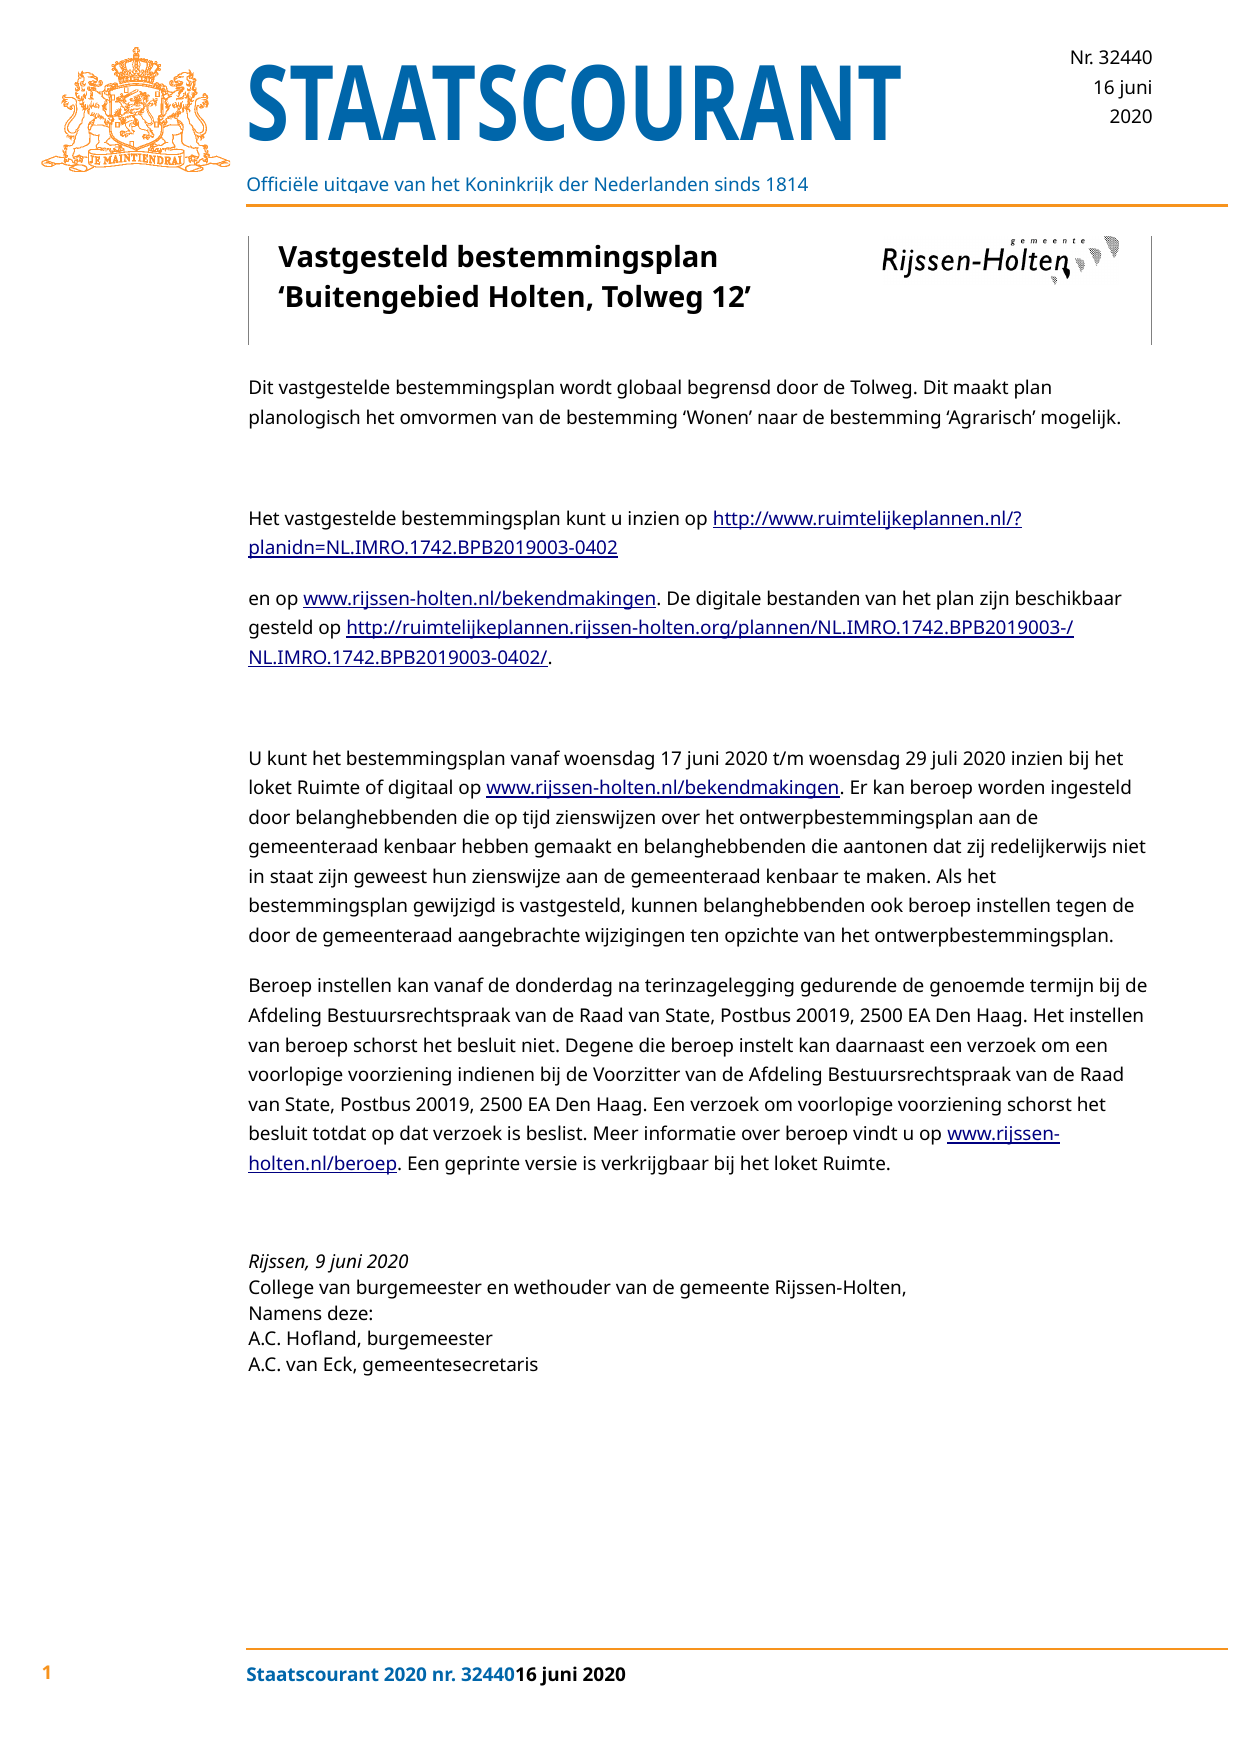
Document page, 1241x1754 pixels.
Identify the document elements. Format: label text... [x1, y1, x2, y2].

text Het vastgestelde bestemmingsplan kunt u inzien op http://www.ruimtelijkeplannen.nl/?planidn=NL.IMRO.1742.BPB2019003-0402 [248, 505, 1152, 560]
text Rijssen, 9 juni 2020 [248, 1248, 1152, 1274]
text en op www.rijssen-holten.nl/bekendmakingen. De digitale bestanden van het plan zijn beschikbaar gesteld op http://ruimtelijkeplannen.rijssen-holten.org/plannen/NL.IMRO.1742.BPB2019003-/NL.IMRO.1742.BPB2019003-0402/. [248, 585, 1152, 669]
text Namens deze: [248, 1300, 1152, 1326]
text College van burgemeester en wethouder van de gemeente Rijssen-Holten, [248, 1274, 1152, 1300]
picture [882, 236, 1119, 285]
text A.C. Hofland, burgemeester [248, 1326, 1152, 1351]
text Dit vastgestelde bestemmingsplan wordt globaal begrensd door de Tolweg. Dit maakt plan planologisch het omvormen van de bestemming ‘Wonen’ naar de bestemming ‘Agrarisch’ mogelijk. [248, 374, 1152, 429]
picture [41, 47, 231, 172]
text U kunt het bestemmingsplan vanaf woensdag 17 juni 2020 t/m woensdag 29 juli 2020 inzien bij het loket Ruimte of digitaal op www.rijssen-holten.nl/bekendmakingen. Er kan beroep worden ingesteld door belanghebbenden die op tijd zienswijzen over het ontwerpbestemmingsplan aan de gemeenteraad kenbaar hebben gemaakt en belanghebbenden die aantonen dat zij redelijkerwijs niet in staat zijn geweest hun zienswijze aan de gemeenteraad kenbaar te maken. Als het bestemmingsplan gewijzigd is vastgesteld, kunnen belanghebbenden ook beroep instellen tegen de door de gemeenteraad aangebrachte wijzigingen ten opzichte van het ontwerpbestemmingsplan. [248, 745, 1152, 948]
table_header Vastgesteld bestemmingsplan ‘Buitengebied Holten, Tolweg 12’ [249, 236, 850, 345]
table_header [850, 236, 1151, 345]
text Beroep instellen kan vanaf de donderdag na terinzagelegging gedurende de genoemde termijn bij de Afdeling Bestuursrechtspraak van de Raad van State, Postbus 20019, 2500 EA Den Haag. Het instellen van beroep schorst het besluit niet. Degene die beroep instelt kan daarnaast een verzoek om een voorlopige voorziening indienen bij de Voorzitter van de Afdeling Bestuursrechtspraak van de Raad van State, Postbus 20019, 2500 EA Den Haag. Een verzoek om voorlopige voorziening schorst het besluit totdat op dat verzoek is beslist. Meer informatie over beroep vindt u op www.rijssen-holten.nl/beroep. Een geprinte versie is verkrijgbaar bij het loket Ruimte. [248, 973, 1152, 1176]
text A.C. van Eck, gemeentesecretaris [248, 1351, 1152, 1377]
